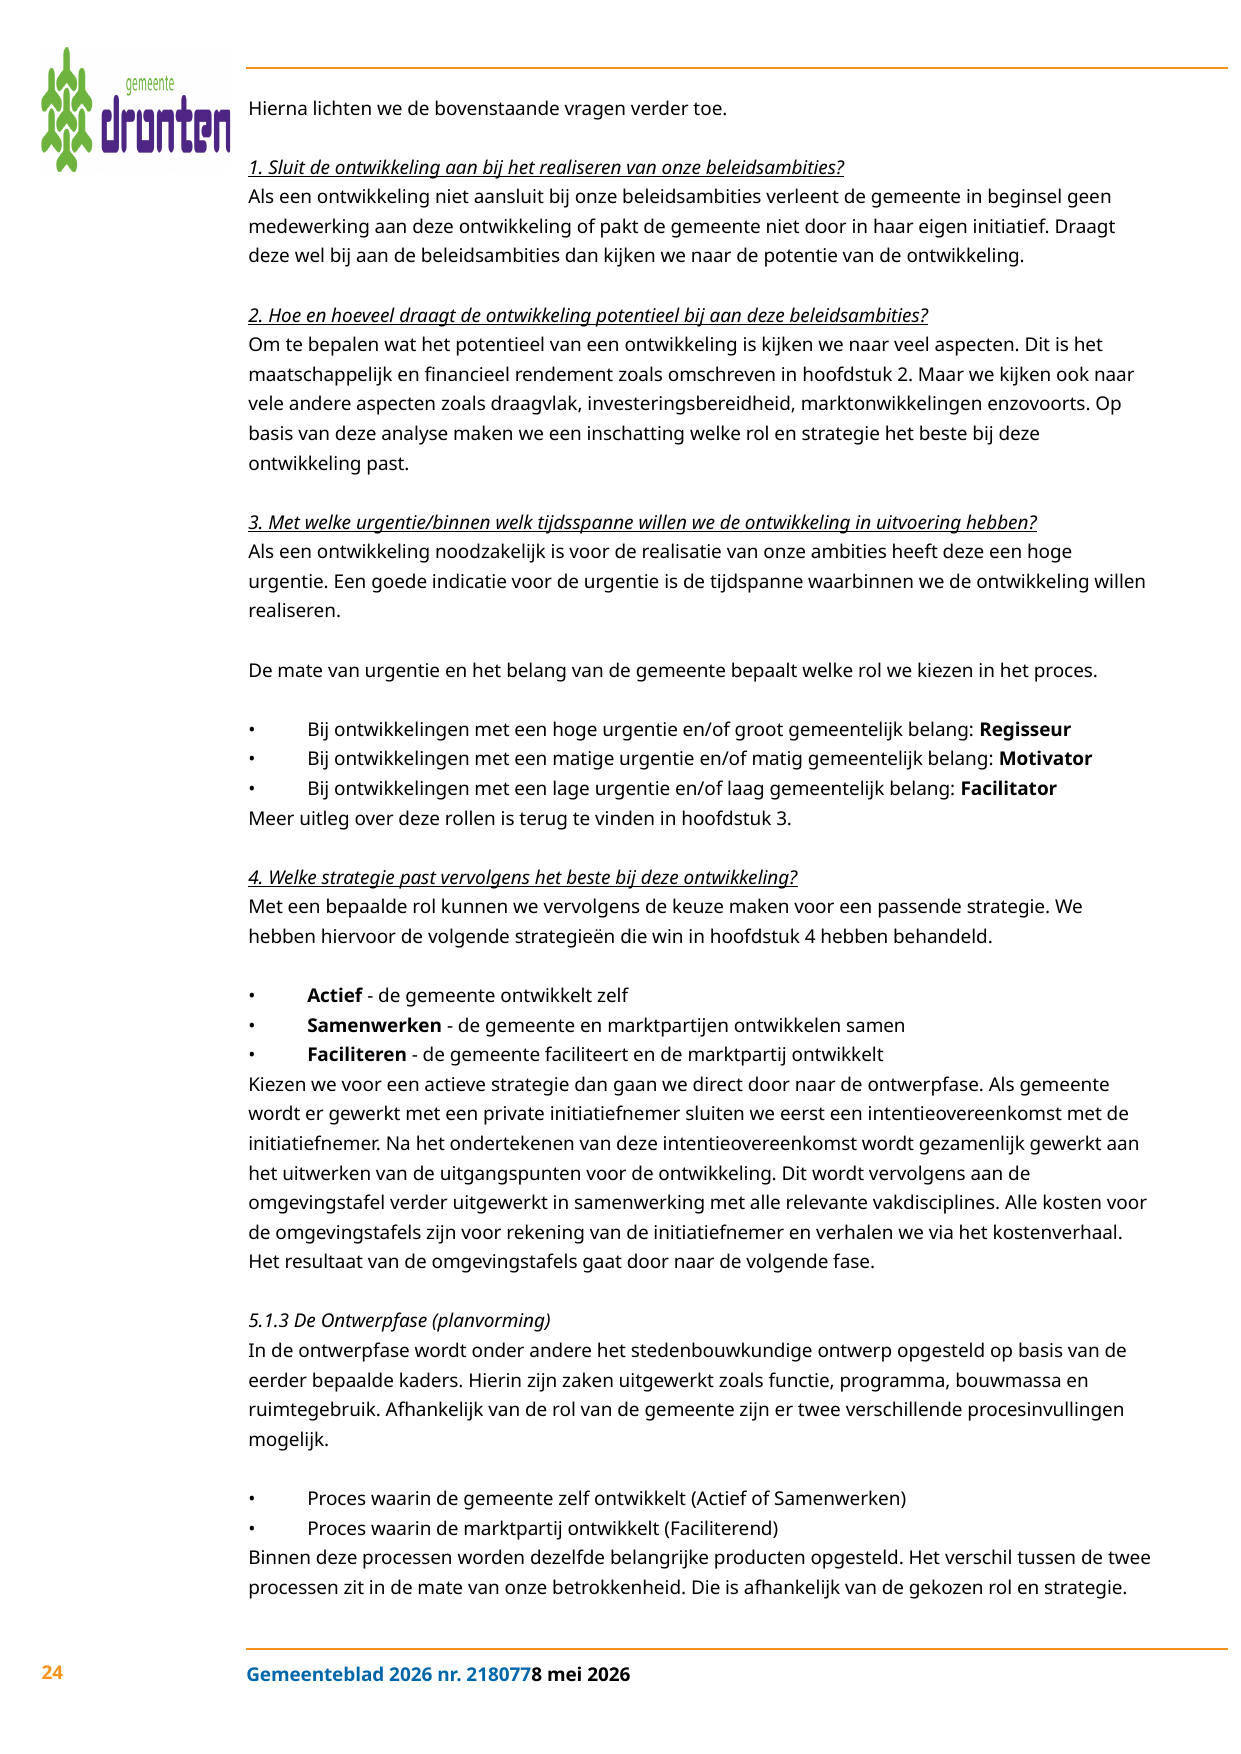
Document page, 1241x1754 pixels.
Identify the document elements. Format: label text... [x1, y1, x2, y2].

text Met een bepaalde rol kunnen we vervolgens de keuze maken voor een passende strategie. We hebben hiervoor de volgende strategieën die win in hoofdstuk 4 hebben behandeld. [248, 893, 1152, 949]
list Proces waarin de gemeente zelf ontwikkelt (Actief of Samenwerken) [248, 1485, 1152, 1511]
list Bij ontwikkelingen met een lage urgentie en/of laag gemeentelijk belang: Facilitator [248, 775, 1152, 801]
text Als een ontwikkeling niet aansluit bij onze beleidsambities verleent de gemeente in beginsel geen medewerking aan deze ontwikkeling of pakt de gemeente niet door in haar eigen initiatief. Draagt deze wel bij aan de beleidsambities dan kijken we naar de potentie van de ontwikkeling. [248, 183, 1152, 268]
text 4. Welke strategie past vervolgens het beste bij deze ontwikkeling? [248, 864, 1152, 890]
text Als een ontwikkeling noodzakelijk is voor de realisatie van onze ambities heeft deze een hoge urgentie. Een goede indicatie voor de urgentie is de tijdspanne waarbinnen we de ontwikkeling willen realiseren. [248, 538, 1152, 623]
text 2. Hoe en hoeveel draagt de ontwikkeling potentieel bij aan deze beleidsambities? [248, 302, 1152, 328]
text 5.1.3 De Ontwerpfase (planvorming) [248, 1308, 1152, 1333]
list Proces waarin de marktpartij ontwikkelt (Faciliterend) [248, 1515, 1152, 1541]
text Meer uitleg over deze rollen is terug te vinden in hoofdstuk 3. [248, 805, 1152, 831]
list Bij ontwikkelingen met een matige urgentie en/of matig gemeentelijk belang: Motivator [248, 746, 1152, 771]
list Bij ontwikkelingen met een hoge urgentie en/of groot gemeentelijk belang: Regisseur [248, 716, 1152, 742]
list Faciliteren - de gemeente faciliteert en de marktpartij ontwikkelt [248, 1041, 1152, 1067]
text 1. Sluit de ontwikkeling aan bij het realiseren van onze beleidsambities? [248, 154, 1152, 180]
text Binnen deze processen worden dezelfde belangrijke producten opgesteld. Het verschil tussen de twee processen zit in de mate van onze betrokkenheid. Die is afhankelijk van de gekozen rol en strategie. [248, 1544, 1152, 1600]
text Om te bepalen wat het potentieel van een ontwikkeling is kijken we naar veel aspecten. Dit is het maatschappelijk en financieel rendement zoals omschreven in hoofdstuk 2. Maar we kijken ook naar vele andere aspecten zoals draagvlak, investeringsbereidheid, marktonwikkelingen enzovoorts. Op basis van deze analyse maken we een inschatting welke rol en strategie het beste bij deze ontwikkeling past. [248, 331, 1152, 476]
list Actief - de gemeente ontwikkelt zelf [248, 982, 1152, 1008]
text Kiezen we voor een actieve strategie dan gaan we direct door naar de ontwerpfase. Als gemeente wordt er gewerkt met een private initiatiefnemer sluiten we eerst een intentieovereenkomst met de initiatiefnemer. Na het ondertekenen van deze intentieovereenkomst wordt gezamenlijk gewerkt aan het uitwerken van de uitgangspunten voor de ontwikkeling. Dit wordt vervolgens aan de omgevingstafel verder uitgewerkt in samenwerking met alle relevante vakdisciplines. Alle kosten voor de omgevingstafels zijn voor rekening van de initiatiefnemer en verhalen we via het kostenverhaal. Het resultaat van de omgevingstafels gaat door naar de volgende fase. [248, 1071, 1152, 1274]
list Samenwerken - de gemeente en marktpartijen ontwikkelen samen [248, 1012, 1152, 1038]
text Hierna lichten we de bovenstaande vragen verder toe. [248, 95, 1152, 121]
text 3. Met welke urgentie/binnen welk tijdsspanne willen we de ontwikkeling in uitvoering hebben? [248, 509, 1152, 535]
picture [41, 47, 231, 172]
text In de ontwerpfase wordt onder andere het stedenbouwkundige ontwerp opgesteld op basis van de eerder bepaalde kaders. Hierin zijn zaken uitgewerkt zoals functie, programma, bouwmassa en ruimtegebruik. Afhankelijk van de rol van de gemeente zijn er twee verschillende procesinvullingen mogelijk. [248, 1337, 1152, 1452]
text De mate van urgentie en het belang van de gemeente bepaalt welke rol we kiezen in het proces. [248, 657, 1152, 683]
